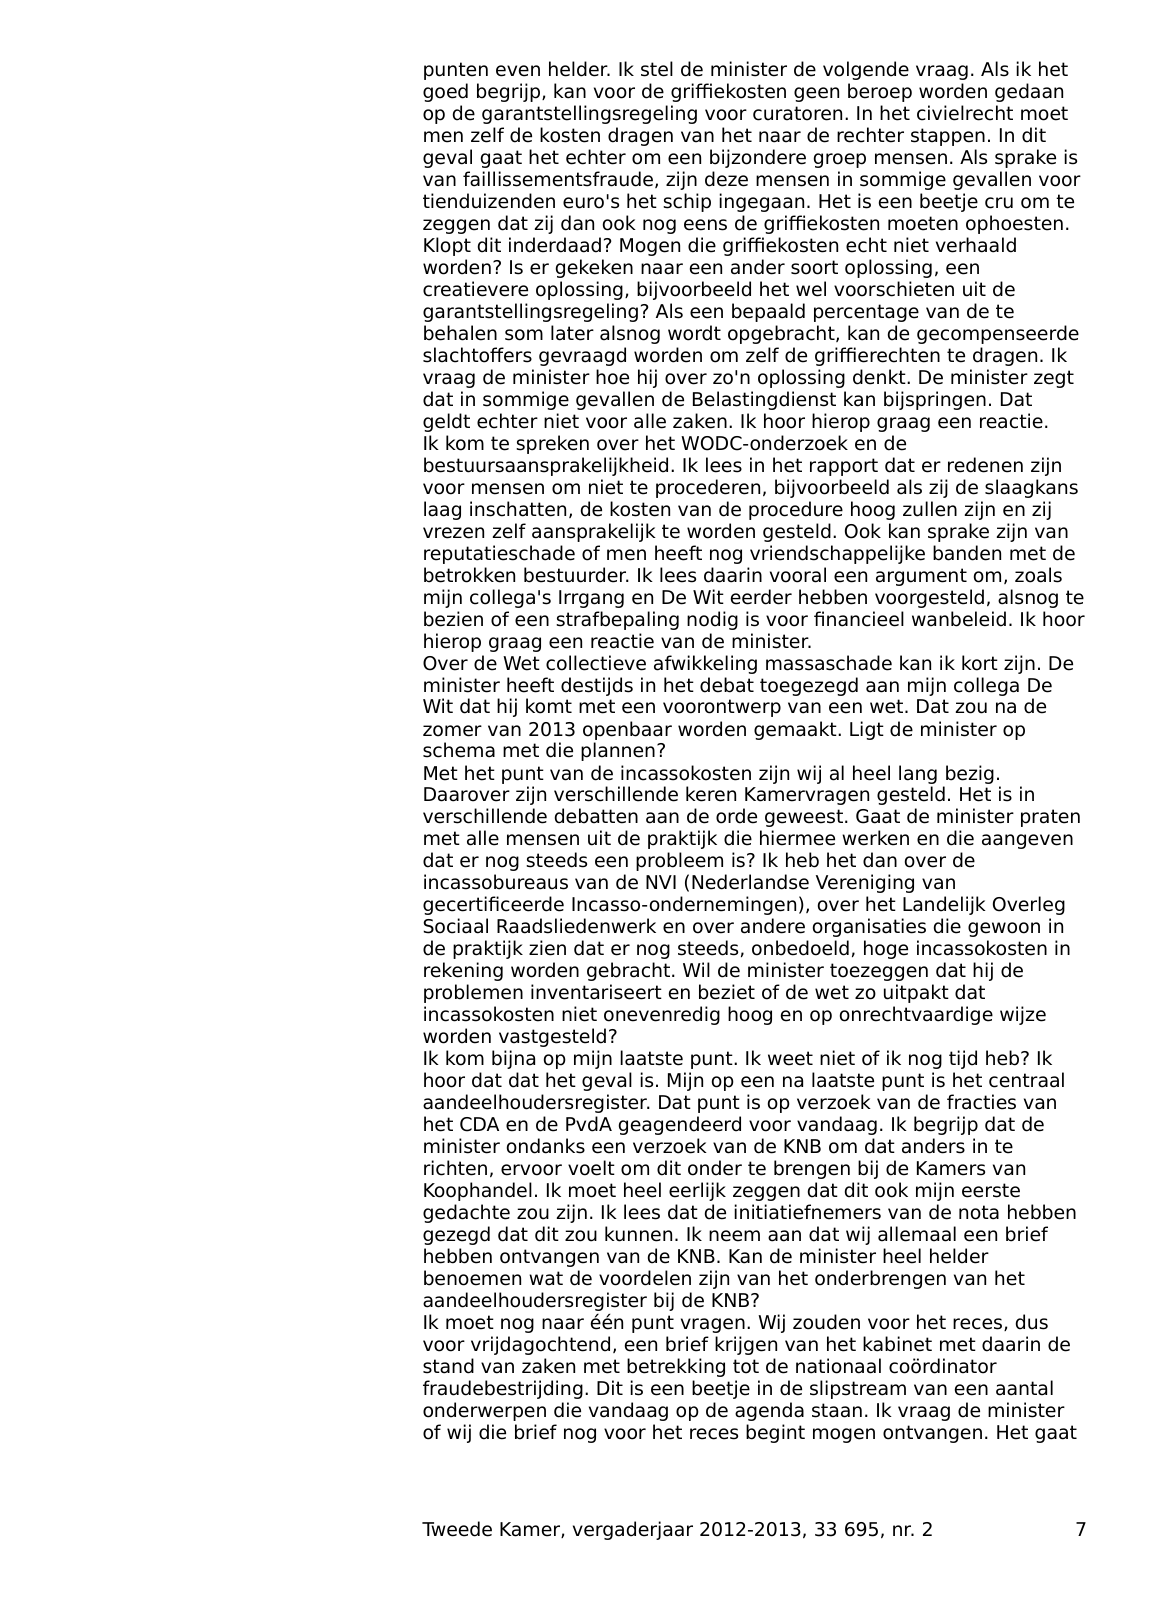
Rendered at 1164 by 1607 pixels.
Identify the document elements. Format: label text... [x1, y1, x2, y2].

text Met het punt van de incassokosten zijn wij al heel lang bezig. Daarover zijn verschillende keren Kamervragen gesteld. Het is in verschillende debatten aan de orde geweest. Gaat de minister praten met alle mensen uit de praktijk die hiermee werken en die aangeven dat er nog steeds een probleem is? Ik heb het dan over de incassobureaus van de NVI (Nederlandse Vereniging van gecertificeerde Incasso-ondernemingen), over het Landelijk Overleg Sociaal Raadsliedenwerk en over andere organisaties die gewoon in de praktijk zien dat er nog steeds, onbedoeld, hoge incassokosten in rekening worden gebracht. Wil de minister toezeggen dat hij de problemen inventariseert en beziet of de wet zo uitpakt dat incassokosten niet onevenredig hoog en op onrechtvaardige wijze worden vastgesteld? [422, 762, 1087, 1048]
text Over de Wet collectieve afwikkeling massaschade kan ik kort zijn. De minister heeft destijds in het debat toegezegd aan mijn collega De Wit dat hij komt met een voorontwerp van een wet. Dat zou na de zomer van 2013 openbaar worden gemaakt. Ligt de minister op schema met die plannen? [422, 652, 1087, 762]
text Ik kom te spreken over het WODC-onderzoek en de bestuursaansprakelijkheid. Ik lees in het rapport dat er redenen zijn voor mensen om niet te procederen, bijvoorbeeld als zij de slaagkans laag inschatten, de kosten van de procedure hoog zullen zijn en zij vrezen zelf aansprakelijk te worden gesteld. Ook kan sprake zijn van reputatieschade of men heeft nog vriendschappelijke banden met de betrokken bestuurder. Ik lees daarin vooral een argument om, zoals mijn collega's Irrgang en De Wit eerder hebben voorgesteld, alsnog te bezien of een strafbepaling nodig is voor financieel wanbeleid. Ik hoor hierop graag een reactie van de minister. [422, 433, 1087, 652]
text Ik kom bijna op mijn laatste punt. Ik weet niet of ik nog tijd heb? Ik hoor dat dat het geval is. Mijn op een na laatste punt is het centraal aandeelhoudersregister. Dat punt is op verzoek van de fracties van het CDA en de PvdA geagendeerd voor vandaag. Ik begrijp dat de minister ondanks een verzoek van de KNB om dat anders in te richten, ervoor voelt om dit onder te brengen bij de Kamers van Koophandel. Ik moet heel eerlijk zeggen dat dit ook mijn eerste gedachte zou zijn. Ik lees dat de initiatiefnemers van de nota hebben gezegd dat dit zou kunnen. Ik neem aan dat wij allemaal een brief hebben ontvangen van de KNB. Kan de minister heel helder benoemen wat de voordelen zijn van het onderbrengen van het aandeelhoudersregister bij de KNB? [422, 1048, 1087, 1312]
text Ik moet nog naar één punt vragen. Wij zouden voor het reces, dus voor vrijdagochtend, een brief krijgen van het kabinet met daarin de stand van zaken met betrekking tot de nationaal coördinator fraudebestrijding. Dit is een beetje in de slipstream van een aantal onderwerpen die vandaag op de agenda staan. Ik vraag de minister of wij die brief nog voor het reces begint mogen ontvangen. Het gaat [422, 1312, 1087, 1444]
text punten even helder. Ik stel de minister de volgende vraag. Als ik het goed begrijp, kan voor de griffiekosten geen beroep worden gedaan op de garantstellingsregeling voor curatoren. In het civielrecht moet men zelf de kosten dragen van het naar de rechter stappen. In dit geval gaat het echter om een bijzondere groep mensen. Als sprake is van faillissementsfraude, zijn deze mensen in sommige gevallen voor tienduizenden euro's het schip ingegaan. Het is een beetje cru om te zeggen dat zij dan ook nog eens de griffiekosten moeten ophoesten. Klopt dit inderdaad? Mogen die griffiekosten echt niet verhaald worden? Is er gekeken naar een ander soort oplossing, een creatievere oplossing, bijvoorbeeld het wel voorschieten uit de garantstellingsregeling? Als een bepaald percentage van de te behalen som later alsnog wordt opgebracht, kan de gecompenseerde slachtoffers gevraagd worden om zelf de griffierechten te dragen. Ik vraag de minister hoe hij over zo'n oplossing denkt. De minister zegt dat in sommige gevallen de Belastingdienst kan bijspringen. Dat geldt echter niet voor alle zaken. Ik hoor hierop graag een reactie. [422, 59, 1087, 433]
